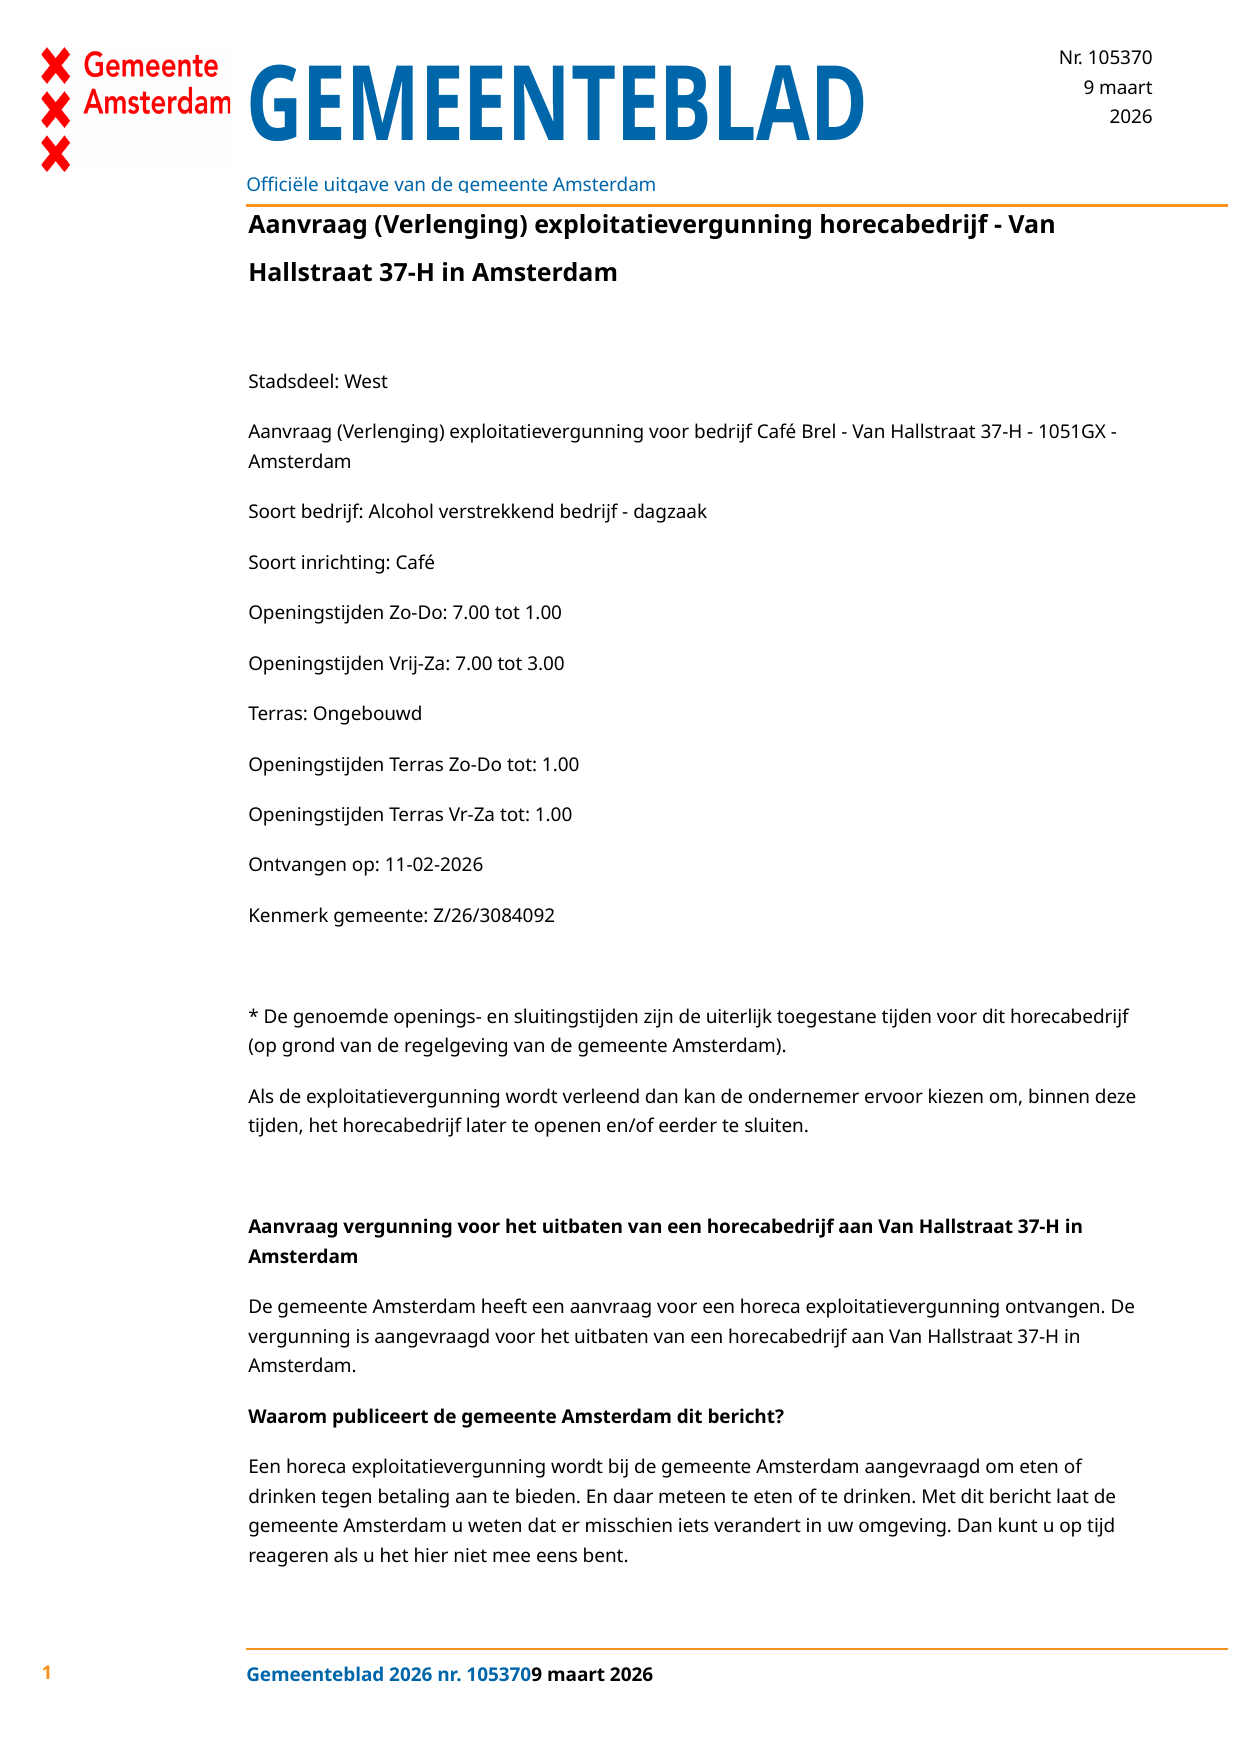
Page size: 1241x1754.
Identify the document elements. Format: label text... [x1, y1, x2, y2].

text Kenmerk gemeente: Z/26/3084092 [248, 902, 1152, 928]
text Als de exploitatievergunning wordt verleend dan kan de ondernemer ervoor kiezen om, binnen deze tijden, het horecabedrijf later te openen en/of eerder te sluiten. [248, 1083, 1152, 1138]
text Terras: Ongebouwd [248, 700, 1152, 726]
text Openingstijden Zo-Do: 7.00 tot 1.00 [248, 599, 1152, 625]
text Een horeca exploitatievergunning wordt bij de gemeente Amsterdam aangevraagd om eten of drinken tegen betaling aan te bieden. En daar meteen te eten of te drinken. Met dit bericht laat de gemeente Amsterdam u weten dat er misschien iets verandert in uw omgeving. Dan kunt u op tijd reageren als u het hier niet mee eens bent. [248, 1453, 1152, 1568]
text Aanvraag (Verlenging) exploitatievergunning voor bedrijf Café Brel - Van Hallstraat 37-H - 1051GX - Amsterdam [248, 419, 1152, 474]
text De gemeente Amsterdam heeft een aanvraag voor een horeca exploitatievergunning ontvangen. De vergunning is aangevraagd voor het uitbaten van een horecabedrijf aan Van Hallstraat 37-H in Amsterdam. [248, 1293, 1152, 1378]
text * De genoemde openings- en sluitingstijden zijn de uiterlijk toegestane tijden voor dit horecabedrijf (op grond van de regelgeving van de gemeente Amsterdam). [248, 1003, 1152, 1058]
text Aanvraag (Verlenging) exploitatievergunning horecabedrijf - Van Hallstraat 37-H in Amsterdam [248, 207, 1152, 288]
text Aanvraag vergunning voor het uitbaten van een horecabedrijf aan Van Hallstraat 37-H in Amsterdam [248, 1213, 1152, 1269]
text Ontvangen op: 11-02-2026 [248, 852, 1152, 877]
text Soort inrichting: Café [248, 549, 1152, 575]
text Soort bedrijf: Alcohol verstrekkend bedrijf - dagzaak [248, 499, 1152, 524]
text Openingstijden Vrij-Za: 7.00 tot 3.00 [248, 650, 1152, 676]
text Stadsdeel: West [248, 368, 1152, 394]
text Openingstijden Terras Zo-Do tot: 1.00 [248, 751, 1152, 777]
text Waarom publiceert de gemeente Amsterdam dit bericht? [248, 1403, 1152, 1429]
picture [41, 47, 231, 172]
text Openingstijden Terras Vr-Za tot: 1.00 [248, 801, 1152, 827]
